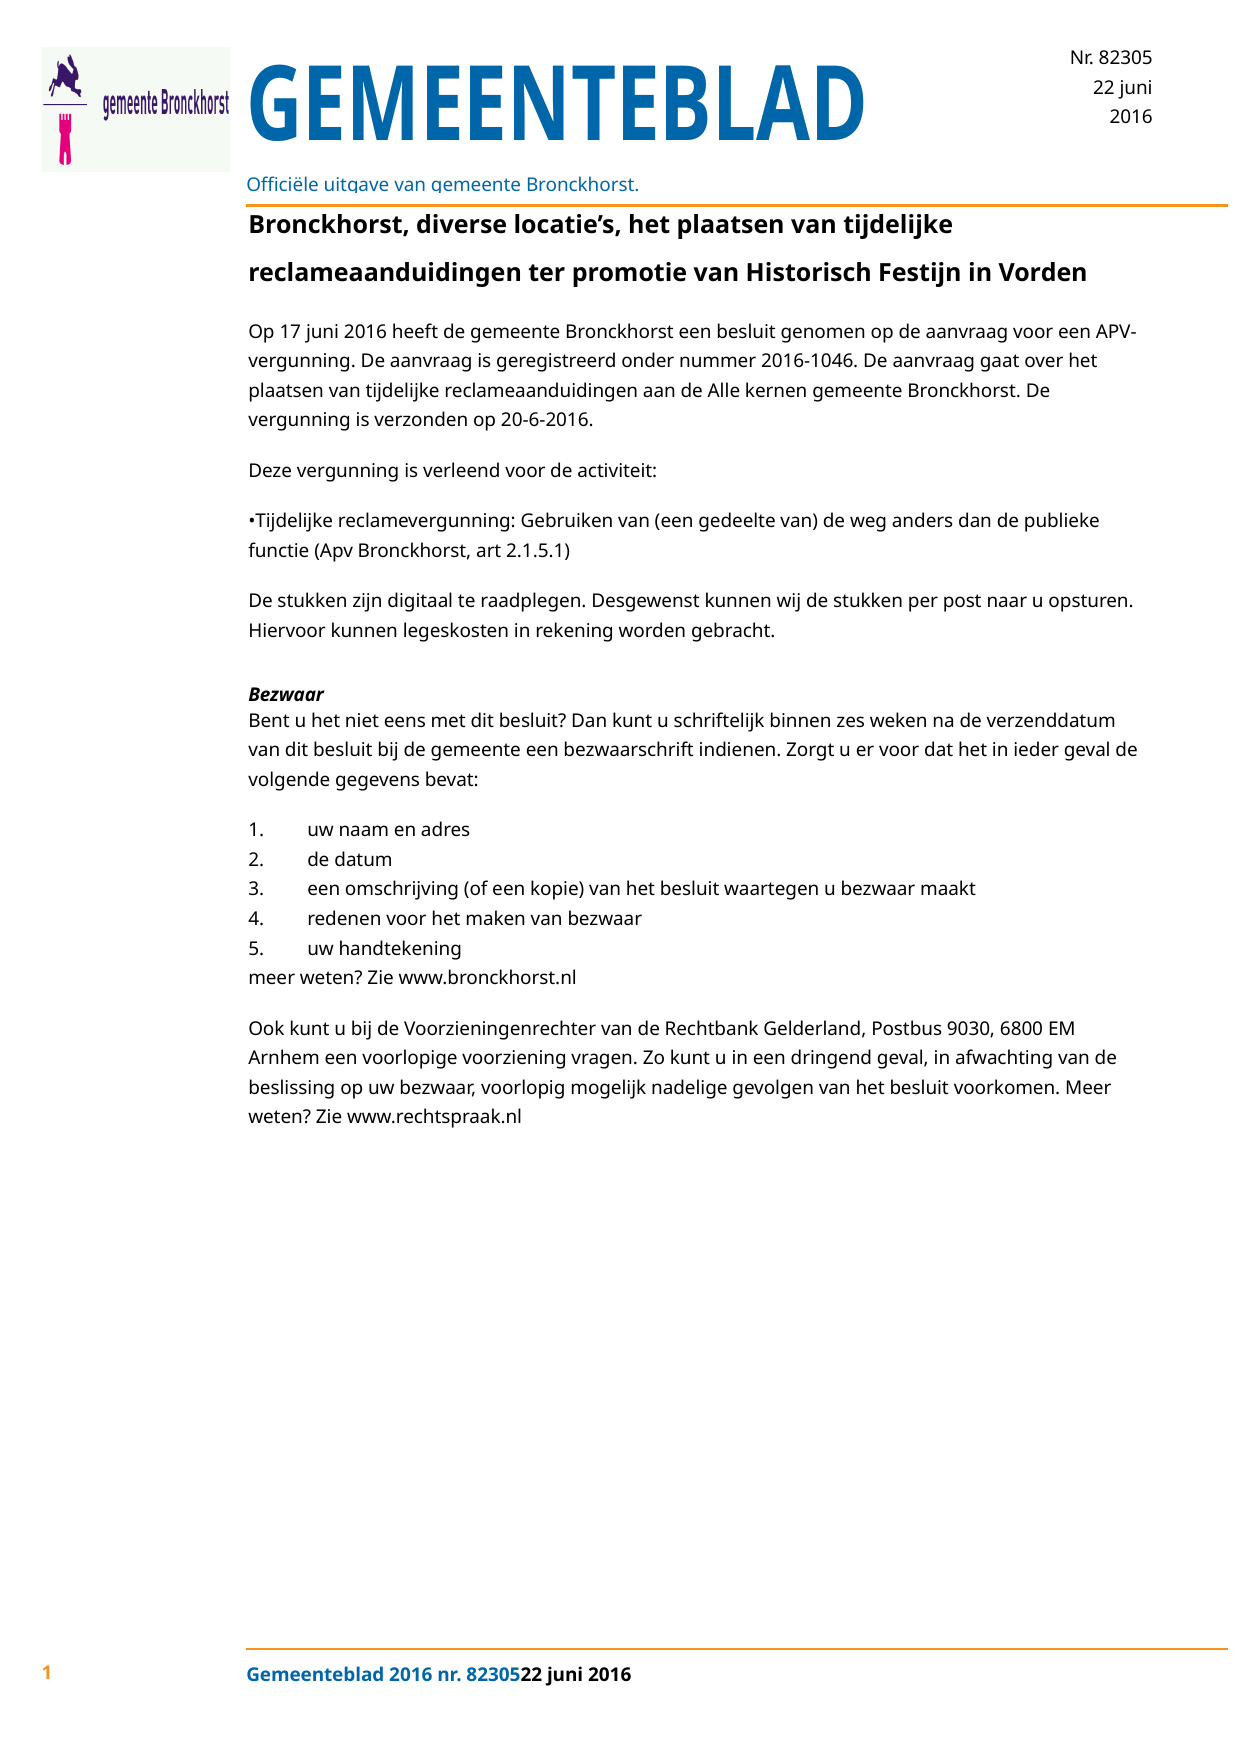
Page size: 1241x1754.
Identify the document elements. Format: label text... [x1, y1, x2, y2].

picture [41, 47, 231, 172]
text Bezwaar [248, 681, 1152, 707]
list een omschrijving (of een kopie) van het besluit waartegen u bezwaar maakt [248, 876, 1152, 901]
list uw naam en adres [248, 816, 1152, 842]
list uw handtekening [248, 935, 1152, 960]
list de datum [248, 846, 1152, 872]
text Bent u het niet eens met dit besluit? Dan kunt u schriftelijk binnen zes weken na de verzenddatum van dit besluit bij de gemeente een bezwaarschrift indienen. Zorgt u er voor dat het in ieder geval de volgende gegevens bevat: [248, 707, 1152, 792]
text Bronckhorst, diverse locatie’s, het plaatsen van tijdelijke reclameaanduidingen ter promotie van Historisch Festijn in Vorden [248, 207, 1152, 288]
text meer weten? Zie www.bronckhorst.nl [248, 964, 1152, 990]
text Ook kunt u bij de Voorzieningenrechter van de Rechtbank Gelderland, Postbus 9030, 6800 EM Arnhem een voorlopige voorziening vragen. Zo kunt u in een dringend geval, in afwachting van de beslissing op uw bezwaar, voorlopig mogelijk nadelige gevolgen van het besluit voorkomen. Meer weten? Zie www.rechtspraak.nl [248, 1015, 1152, 1129]
text Op 17 juni 2016 heeft de gemeente Bronckhorst een besluit genomen op de aanvraag voor een APV-vergunning. De aanvraag is geregistreerd onder nummer 2016-1046. De aanvraag gaat over het plaatsen van tijdelijke reclameaanduidingen aan de Alle kernen gemeente Bronckhorst. De vergunning is verzonden op 20-6-2016. [248, 318, 1152, 432]
text Deze vergunning is verleend voor de activiteit: [248, 457, 1152, 483]
text De stukken zijn digitaal te raadplegen. Desgewenst kunnen wij de stukken per post naar u opsturen. Hiervoor kunnen legeskosten in rekening worden gebracht. [248, 587, 1152, 643]
text •Tijdelijke reclamevergunning: Gebruiken van (een gedeelte van) de weg anders dan de publieke functie (Apv Bronckhorst, art 2.1.5.1) [248, 507, 1152, 563]
list redenen voor het maken van bezwaar [248, 905, 1152, 931]
